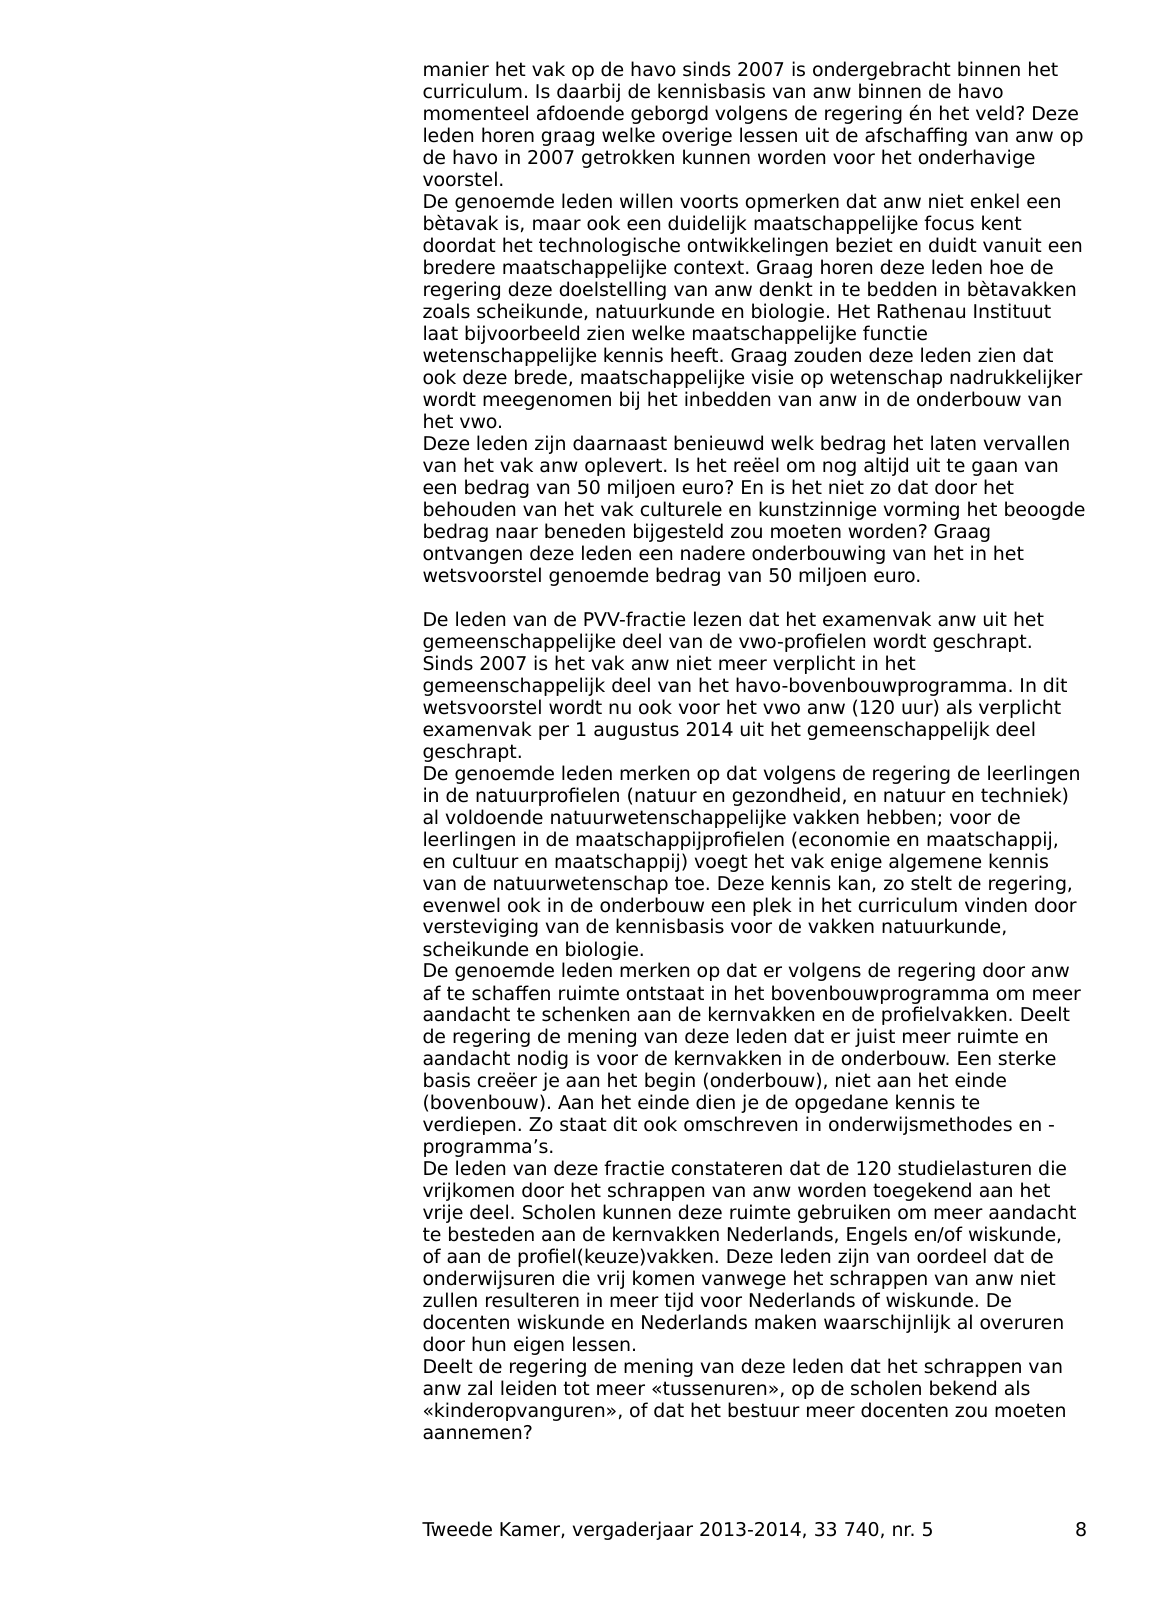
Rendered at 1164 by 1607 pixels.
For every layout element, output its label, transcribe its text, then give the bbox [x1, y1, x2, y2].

text Deze leden zijn daarnaast benieuwd welk bedrag het laten vervallen van het vak anw oplevert. Is het reëel om nog altijd uit te gaan van een bedrag van 50 miljoen euro? En is het niet zo dat door het behouden van het vak culturele en kunstzinnige vorming het beoogde bedrag naar beneden bijgesteld zou moeten worden? Graag ontvangen deze leden een nadere onderbouwing van het in het wetsvoorstel genoemde bedrag van 50 miljoen euro. [422, 433, 1087, 587]
text Deelt de regering de mening van deze leden dat het schrappen van anw zal leiden tot meer «tussenuren», op de scholen bekend als «kinderopvanguren», of dat het bestuur meer docenten zou moeten aannemen? [422, 1356, 1087, 1444]
text De leden van de PVV-fractie lezen dat het examenvak anw uit het gemeenschappelijke deel van de vwo-profielen wordt geschrapt. Sinds 2007 is het vak anw niet meer verplicht in het gemeenschappelijk deel van het havo-bovenbouwprogramma. In dit wetsvoorstel wordt nu ook voor het vwo anw (120 uur) als verplicht examenvak per 1 augustus 2014 uit het gemeenschappelijk deel geschrapt. [422, 609, 1087, 763]
text manier het vak op de havo sinds 2007 is ondergebracht binnen het curriculum. Is daarbij de kennisbasis van anw binnen de havo momenteel afdoende geborgd volgens de regering én het veld? Deze leden horen graag welke overige lessen uit de afschaffing van anw op de havo in 2007 getrokken kunnen worden voor het onderhavige voorstel. [422, 59, 1087, 191]
text De leden van deze fractie constateren dat de 120 studielasturen die vrijkomen door het schrappen van anw worden toegekend aan het vrije deel. Scholen kunnen deze ruimte gebruiken om meer aandacht te besteden aan de kernvakken Nederlands, Engels en/of wiskunde, of aan de profiel(keuze)vakken. Deze leden zijn van oordeel dat de onderwijsuren die vrij komen vanwege het schrappen van anw niet zullen resulteren in meer tijd voor Nederlands of wiskunde. De docenten wiskunde en Nederlands maken waarschijnlijk al overuren door hun eigen lessen. [422, 1158, 1087, 1356]
text De genoemde leden merken op dat er volgens de regering door anw af te schaffen ruimte ontstaat in het bovenbouwprogramma om meer aandacht te schenken aan de kernvakken en de profielvakken. Deelt de regering de mening van deze leden dat er juist meer ruimte en aandacht nodig is voor de kernvakken in de onderbouw. Een sterke basis creëer je aan het begin (onderbouw), niet aan het einde (bovenbouw). Aan het einde dien je de opgedane kennis te verdiepen. Zo staat dit ook omschreven in onderwijsmethodes en -programma’s. [422, 960, 1087, 1158]
text De genoemde leden willen voorts opmerken dat anw niet enkel een bètavak is, maar ook een duidelijk maatschappelijke focus kent doordat het technologische ontwikkelingen beziet en duidt vanuit een bredere maatschappelijke context. Graag horen deze leden hoe de regering deze doelstelling van anw denkt in te bedden in bètavakken zoals scheikunde, natuurkunde en biologie. Het Rathenau Instituut laat bijvoorbeeld zien welke maatschappelijke functie wetenschappelijke kennis heeft. Graag zouden deze leden zien dat ook deze brede, maatschappelijke visie op wetenschap nadrukkelijker wordt meegenomen bij het inbedden van anw in de onderbouw van het vwo. [422, 191, 1087, 433]
text De genoemde leden merken op dat volgens de regering de leerlingen in de natuurprofielen (natuur en gezondheid, en natuur en techniek) al voldoende natuurwetenschappelijke vakken hebben; voor de leerlingen in de maatschappijprofielen (economie en maatschappij, en cultuur en maatschappij) voegt het vak enige algemene kennis van de natuurwetenschap toe. Deze kennis kan, zo stelt de regering, evenwel ook in de onderbouw een plek in het curriculum vinden door versteviging van de kennisbasis voor de vakken natuurkunde, scheikunde en biologie. [422, 763, 1087, 960]
